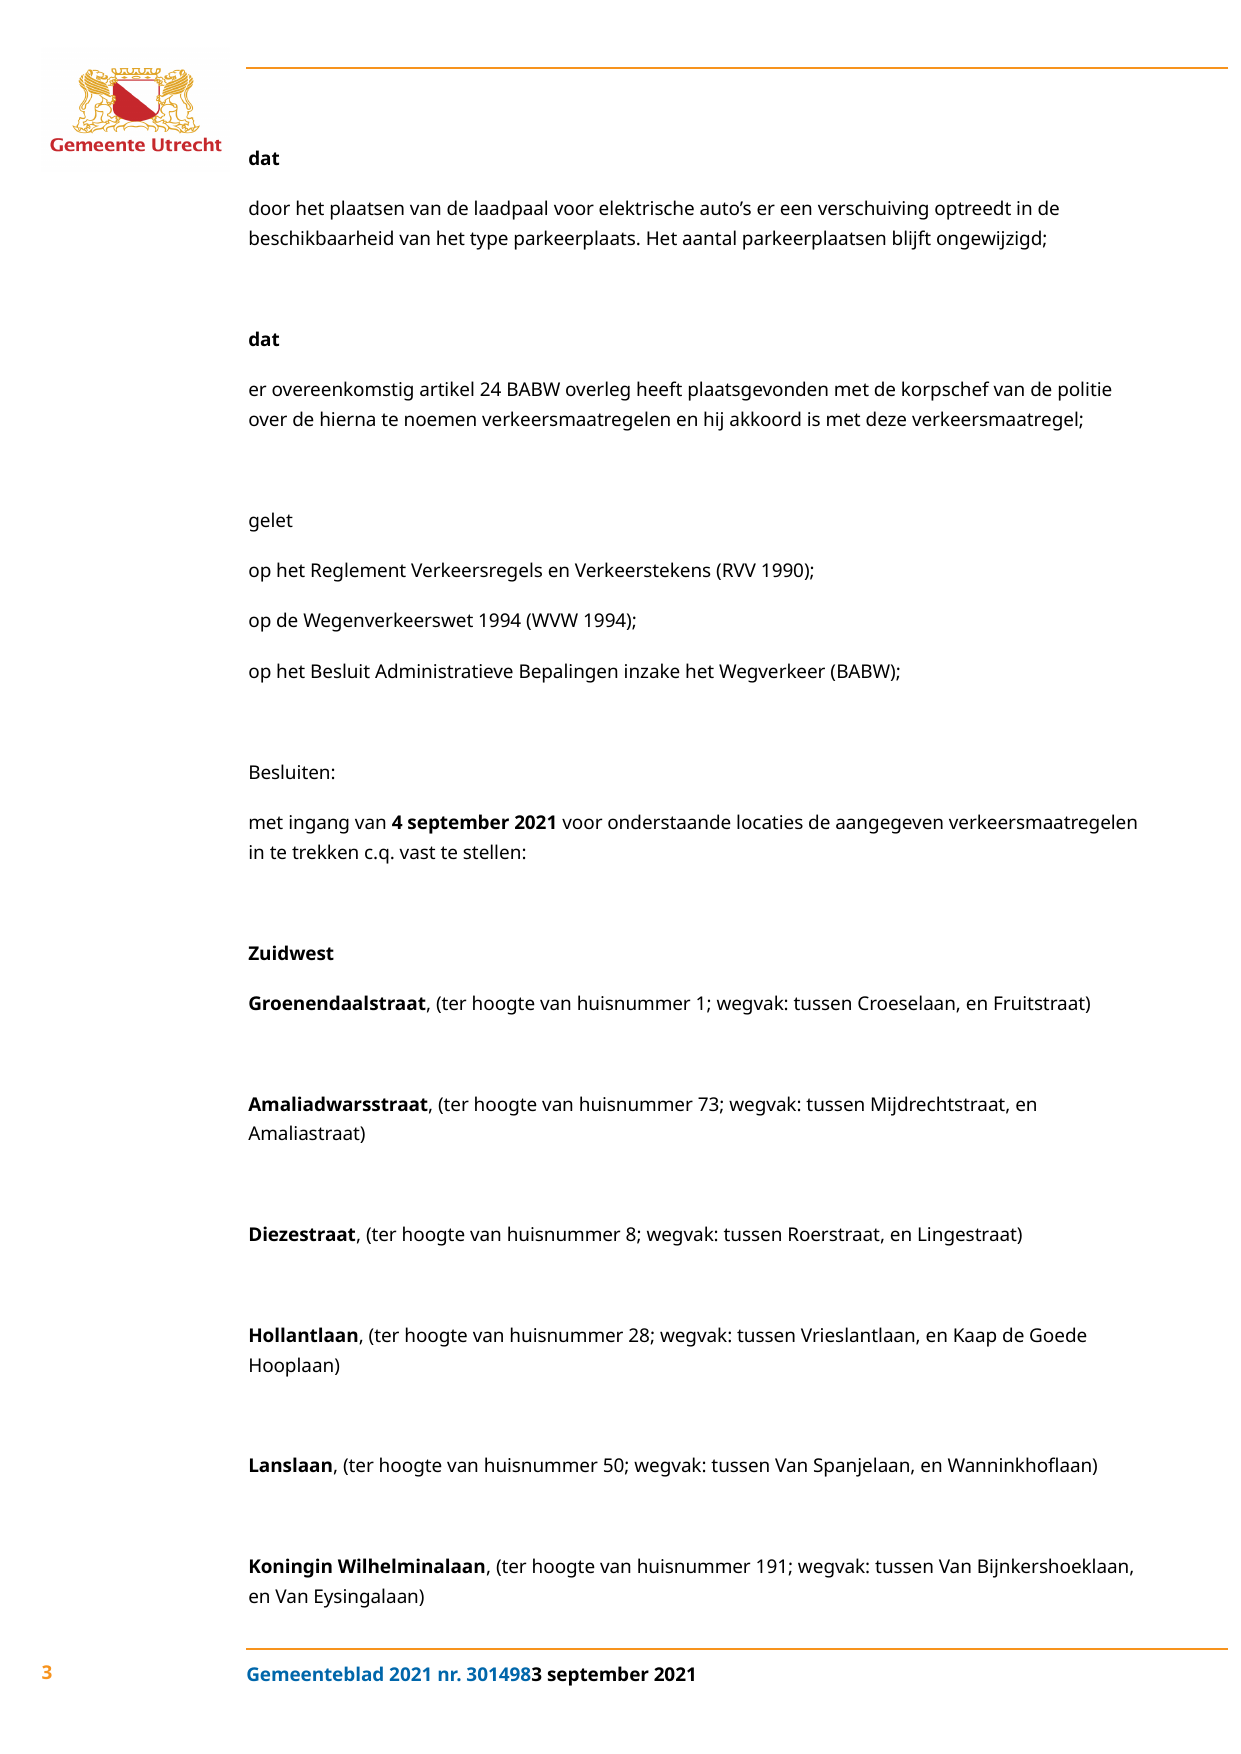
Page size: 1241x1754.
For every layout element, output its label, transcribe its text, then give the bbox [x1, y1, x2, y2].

text Koningin Wilhelminalaan, (ter hoogte van huisnummer 191; wegvak: tussen Van Bijnkershoeklaan, en Van Eysingalaan) [248, 1553, 1152, 1609]
text op het Besluit Administratieve Bepalingen inzake het Wegverkeer (BABW); [248, 658, 1152, 684]
text op het Reglement Verkeersregels en Verkeerstekens (RVV 1990); [248, 557, 1152, 583]
text Besluiten: [248, 759, 1152, 785]
text dat [248, 145, 1152, 171]
text met ingang van 4 september 2021 voor onderstaande locaties de aangegeven verkeersmaatregelen in te trekken c.q. vast te stellen: [248, 809, 1152, 865]
text Hollantlaan, (ter hoogte van huisnummer 28; wegvak: tussen Vrieslantlaan, en Kaap de Goede Hooplaan) [248, 1322, 1152, 1378]
text Groenendaalstraat, (ter hoogte van huisnummer 1; wegvak: tussen Croeselaan, en Fruitstraat) [248, 990, 1152, 1016]
text op de Wegenverkeerswet 1994 (WVW 1994); [248, 608, 1152, 633]
text Diezestraat, (ter hoogte van huisnummer 8; wegvak: tussen Roerstraat, en Lingestraat) [248, 1221, 1152, 1247]
text Amaliadwarsstraat, (ter hoogte van huisnummer 73; wegvak: tussen Mijdrechtstraat, en Amaliastraat) [248, 1091, 1152, 1146]
text dat [248, 326, 1152, 352]
text er overeenkomstig artikel 24 BABW overleg heeft plaatsgevonden met de korpschef van de politie over de hierna te noemen verkeersmaatregelen en hij akkoord is met deze verkeersmaatregel; [248, 376, 1152, 432]
picture [41, 47, 231, 172]
text gelet [248, 507, 1152, 533]
text Zuidwest [248, 940, 1152, 966]
text door het plaatsen van de laadpaal voor elektrische auto’s er een verschuiving optreedt in de beschikbaarheid van het type parkeerplaats. Het aantal parkeerplaatsen blijft ongewijzigd; [248, 196, 1152, 251]
text Lanslaan, (ter hoogte van huisnummer 50; wegvak: tussen Van Spanjelaan, en Wanninkhoflaan) [248, 1453, 1152, 1478]
